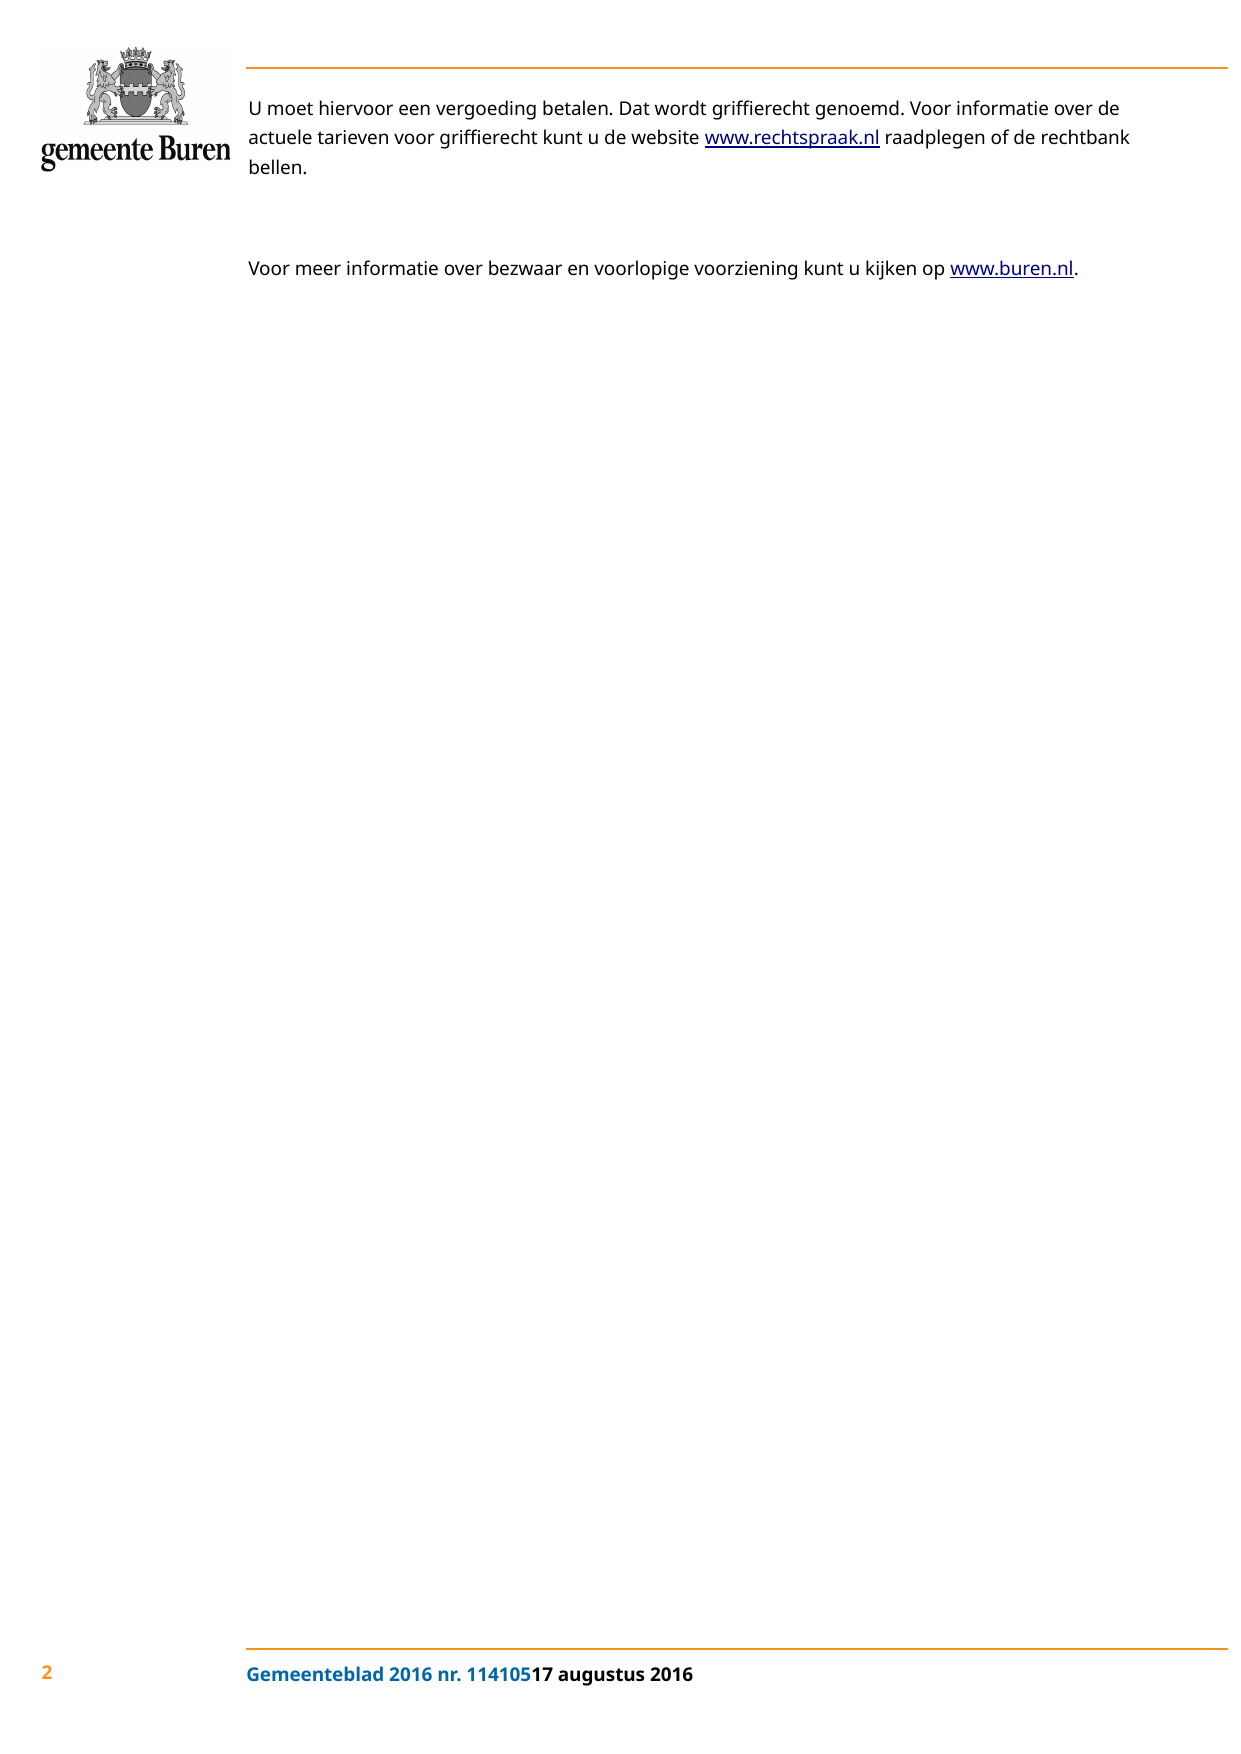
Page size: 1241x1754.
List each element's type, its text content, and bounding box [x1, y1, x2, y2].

text U moet hiervoor een vergoeding betalen. Dat wordt griffierecht genoemd. Voor informatie over de actuele tarieven voor griffierecht kunt u de website www.rechtspraak.nl raadplegen of de rechtbank bellen. [248, 95, 1152, 180]
picture [41, 47, 231, 172]
text Voor meer informatie over bezwaar en voorlopige voorziening kunt u kijken op www.buren.nl. [248, 255, 1152, 281]
